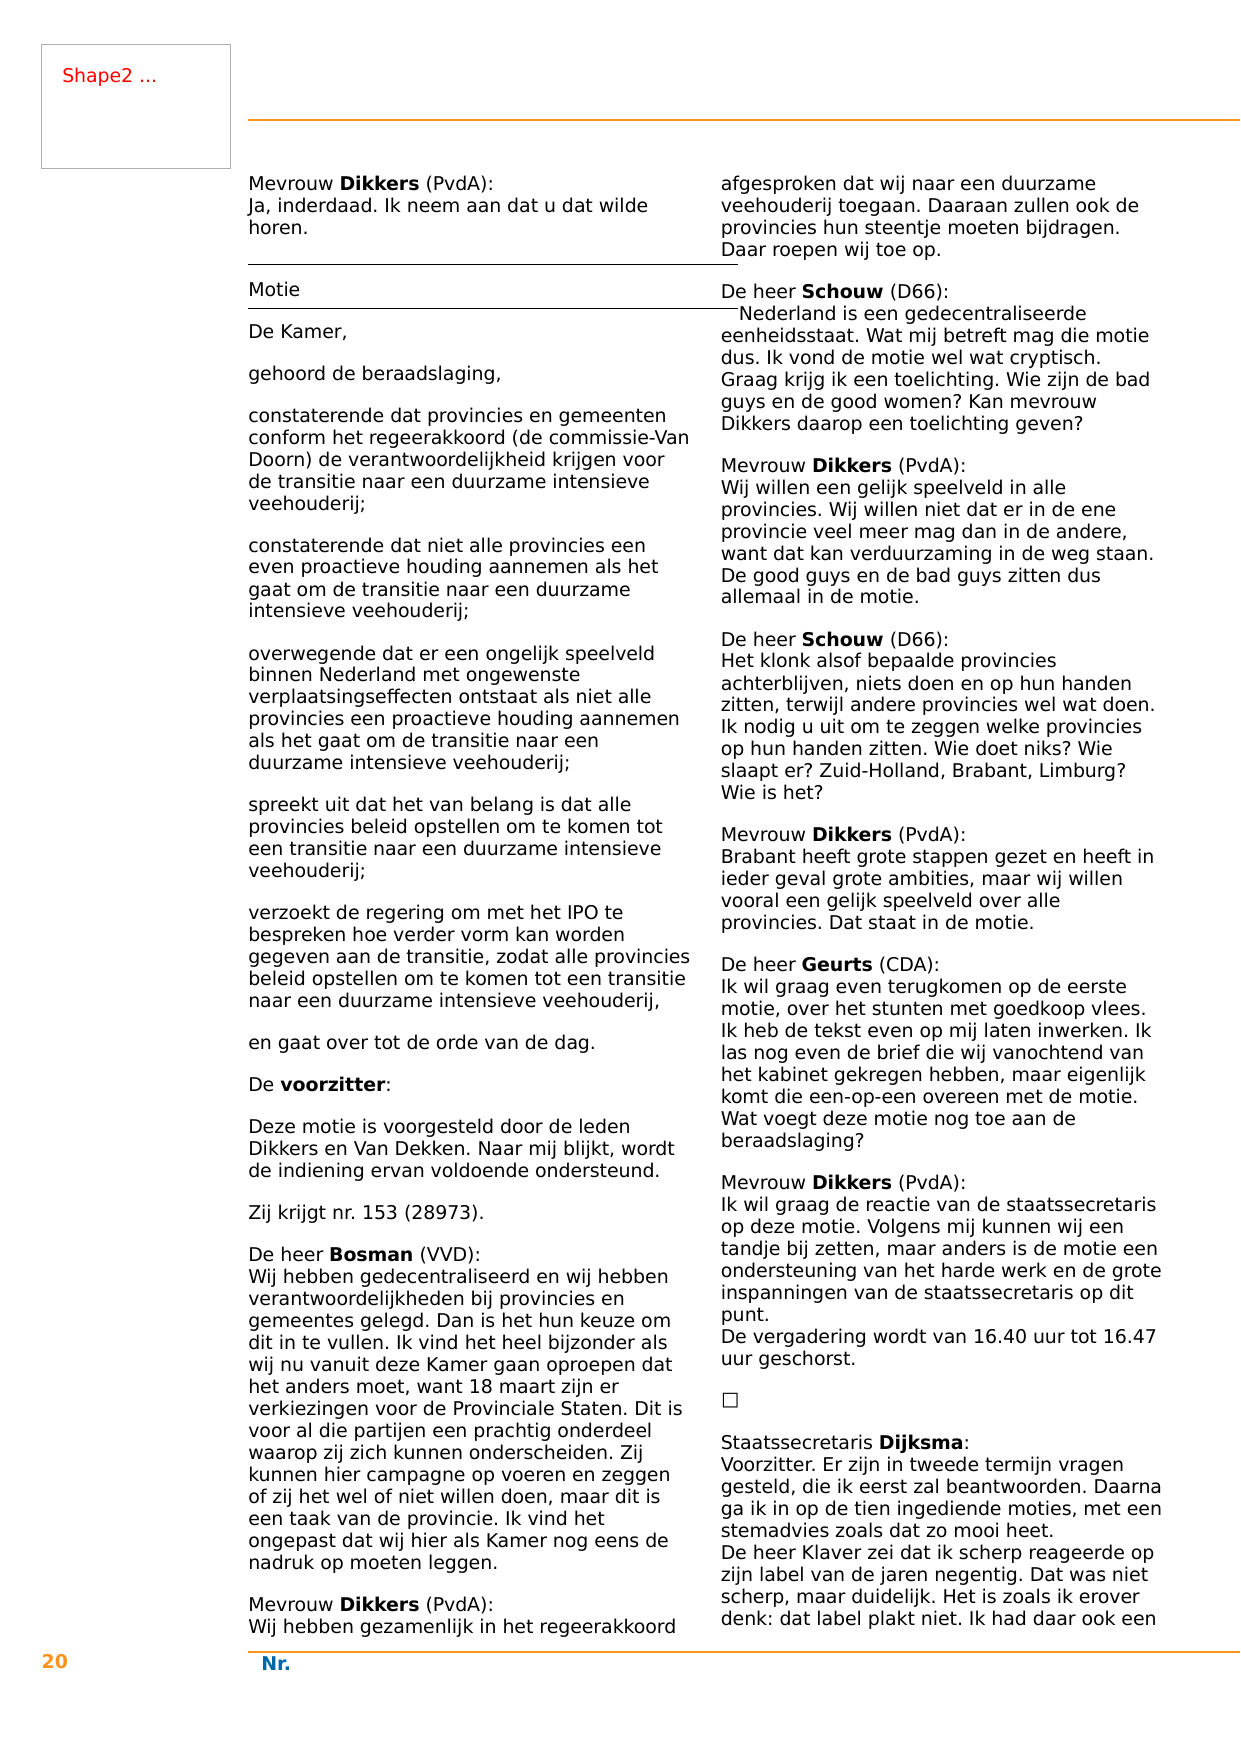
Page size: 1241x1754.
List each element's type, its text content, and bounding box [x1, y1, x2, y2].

text Mevrouw Dikkers (PvdA): [721, 824, 1163, 846]
text Ik wil graag even terugkomen op de eerste motie, over het stunten met goedkoop vlees. Ik heb de tekst even op mij laten inwerken. Ik las nog even de brief die wij vanochtend van het kabinet gekregen hebben, maar eigenlijk komt die een-op-een overeen met de motie. Wat voegt deze motie nog toe aan de beraadslaging? [721, 976, 1163, 1152]
text Het klonk alsof bepaalde provincies achterblijven, niets doen en op hun handen zitten, terwijl andere provincies wel wat doen. Ik nodig u uit om te zeggen welke provincies op hun handen zitten. Wie doet niks? Wie slaapt er? Zuid-Holland, Brabant, Limburg? Wie is het? [721, 650, 1163, 804]
text verzoekt de regering om met het IPO te bespreken hoe verder vorm kan worden gegeven aan de transitie, zodat alle provincies beleid opstellen om te komen tot een transitie naar een duurzame intensieve veehouderij, [248, 902, 691, 1012]
text Nederland is een gedecentraliseerde eenheidsstaat. Wat mij betreft mag die motie dus. Ik vond de motie wel wat cryptisch. Graag krijg ik een toelichting. Wie zijn de bad guys en de good women? Kan mevrouw Dikkers daarop een toelichting geven? [721, 303, 1163, 434]
text De heer Schouw (D66): [721, 628, 1163, 650]
text afgesproken dat wij naar een duurzame veehouderij toegaan. Daaraan zullen ook de provincies hun steentje moeten bijdragen. Daar roepen wij toe op. [721, 173, 1163, 261]
text Ja, inderdaad. Ik neem aan dat u dat wilde horen. [248, 195, 691, 239]
text Mevrouw Dikkers (PvdA): [248, 173, 691, 195]
text gehoord de beraadslaging, [248, 363, 691, 384]
text Wij hebben gedecentraliseerd en wij hebben verantwoordelijkheden bij provincies en gemeentes gelegd. Dan is het hun keuze om dit in te vullen. Ik vind het heel bijzonder als wij nu vanuit deze Kamer gaan oproepen dat het anders moet, want 18 maart zijn er verkiezingen voor de Provinciale Staten. Dit is voor al die partijen een prachtig onderdeel waarop zij zich kunnen onderscheiden. Zij kunnen hier campagne op voeren en zeggen of zij het wel of niet willen doen, maar dit is een taak van de provincie. Ik vind het ongepast dat wij hier als Kamer nog eens de nadruk op moeten leggen. [248, 1266, 691, 1574]
text constaterende dat provincies en gemeenten conform het regeerakkoord (de commissie-Van Doorn) de verantwoordelijkheid krijgen voor de transitie naar een duurzame intensieve veehouderij; [248, 404, 691, 514]
text Wij willen een gelijk speelveld in alle provincies. Wij willen niet dat er in de ene provincie veel meer mag dan in de andere, want dat kan verduurzaming in de weg staan. De good guys en de bad guys zitten dus allemaal in de motie. [721, 477, 1163, 608]
text De vergadering wordt van 16.40 uur tot 16.47 uur geschorst. [721, 1326, 1163, 1370]
text Deze motie is voorgesteld door de leden Dikkers en Van Dekken. Naar mij blijkt, wordt de indiening ervan voldoende ondersteund. [248, 1116, 691, 1182]
text Mevrouw Dikkers (PvdA): [248, 1594, 691, 1616]
text en gaat over tot de orde van de dag. [248, 1032, 691, 1054]
text overwegende dat er een ongelijk speelveld binnen Nederland met ongewenste verplaatsingseffecten ontstaat als niet alle provincies een proactieve houding aannemen als het gaat om de transitie naar een duurzame intensieve veehouderij; [248, 642, 691, 774]
text De heer Geurts (CDA): [721, 954, 1163, 976]
text Mevrouw Dikkers (PvdA): [721, 454, 1163, 477]
text De heer Schouw (D66): [721, 281, 1163, 303]
text De Kamer, [248, 321, 691, 343]
text spreekt uit dat het van belang is dat alle provincies beleid opstellen om te komen tot een transitie naar een duurzame intensieve veehouderij; [248, 794, 691, 882]
text De heer Klaver zei dat ik scherp reageerde op zijn label van de jaren negentig. Dat was niet scherp, maar duidelijk. Het is zoals ik erover denk: dat label plakt niet. Ik had daar ook een [721, 1542, 1163, 1629]
text Mevrouw Dikkers (PvdA): [721, 1172, 1163, 1194]
text Ik wil graag de reactie van de staatssecretaris op deze motie. Volgens mij kunnen wij een tandje bij zetten, maar anders is de motie een ondersteuning van het harde werk en de grote inspanningen van de staatssecretaris op dit punt. [721, 1194, 1163, 1326]
text Voorzitter. Er zijn in tweede termijn vragen gesteld, die ik eerst zal beantwoorden. Daarna ga ik in op de tien ingediende moties, met een stemadvies zoals dat zo mooi heet. [721, 1454, 1163, 1542]
text Staatssecretaris Dijksma: [721, 1432, 1163, 1454]
text Wij hebben gezamenlijk in het regeerakkoord [248, 1616, 691, 1638]
text De voorzitter: [248, 1074, 691, 1096]
text De heer Bosman (VVD): [248, 1244, 691, 1266]
text Zij krijgt nr. 153 (28973). [248, 1202, 691, 1224]
text ⬜ [721, 1390, 1163, 1412]
text Motie [248, 279, 691, 301]
text constaterende dat niet alle provincies een even proactieve houding aannemen als het gaat om de transitie naar een duurzame intensieve veehouderij; [248, 534, 691, 622]
text Brabant heeft grote stappen gezet en heeft in ieder geval grote ambities, maar wij willen vooral een gelijk speelveld over alle provincies. Dat staat in de motie. [721, 846, 1163, 934]
